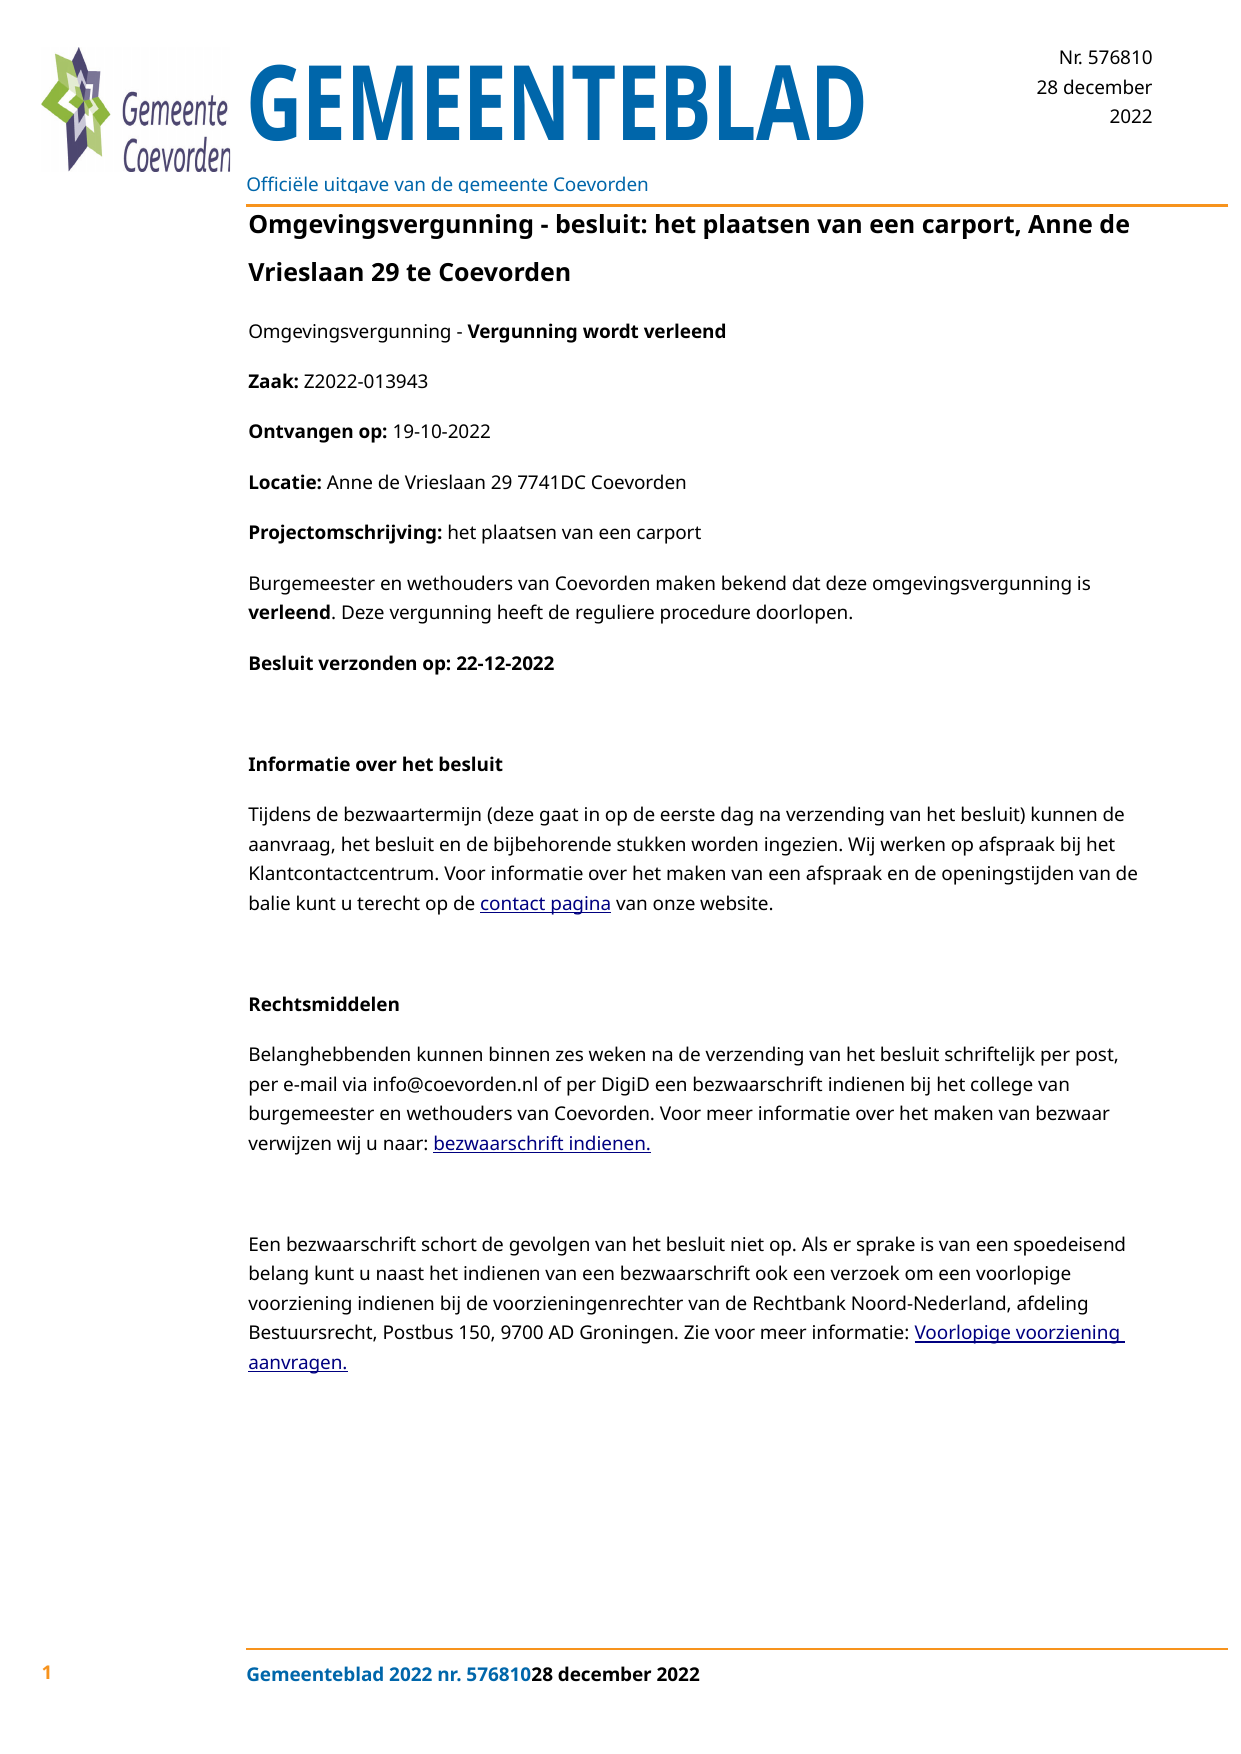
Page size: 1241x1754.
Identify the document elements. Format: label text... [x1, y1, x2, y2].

text Tijdens de bezwaartermijn (deze gaat in op de eerste dag na verzending van het besluit) kunnen de aanvraag, het besluit en de bijbehorende stukken worden ingezien. Wij werken op afspraak bij het Klantcontactcentrum. Voor informatie over het maken van een afspraak en de openingstijden van de balie kunt u terecht op de contact pagina van onze website. [248, 801, 1152, 916]
text Zaak: Z2022-013943 [248, 368, 1152, 394]
text Belanghebbenden kunnen binnen zes weken na de verzending van het besluit schriftelijk per post, per e-mail via info@coevorden.nl of per DigiD een bezwaarschrift indienen bij het college van burgemeester en wethouders van Coevorden. Voor meer informatie over het maken van bezwaar verwijzen wij u naar: bezwaarschrift indienen. [248, 1041, 1152, 1156]
text Een bezwaarschrift schort de gevolgen van het besluit niet op. Als er sprake is van een spoedeisend belang kunt u naast het indienen van een bezwaarschrift ook een verzoek om een voorlopige voorziening indienen bij de voorzieningenrechter van de Rechtbank Noord-Nederland, afdeling Bestuursrecht, Postbus 150, 9700 AD Groningen. Zie voor meer informatie: Voorlopige voorziening aanvragen. [248, 1231, 1152, 1375]
text Locatie: Anne de Vrieslaan 29 7741DC Coevorden [248, 469, 1152, 495]
text Ontvangen op: 19-10-2022 [248, 419, 1152, 444]
text Omgevingsvergunning - Vergunning wordt verleend [248, 318, 1152, 344]
text Rechtsmiddelen [248, 991, 1152, 1017]
text Omgevingsvergunning - besluit: het plaatsen van een carport, Anne de Vrieslaan 29 te Coevorden [248, 207, 1152, 288]
picture [41, 47, 231, 172]
text Informatie over het besluit [248, 751, 1152, 777]
text Burgemeester en wethouders van Coevorden maken bekend dat deze omgevingsvergunning is verleend. Deze vergunning heeft de reguliere procedure doorlopen. [248, 570, 1152, 625]
text Besluit verzonden op: 22-12-2022 [248, 650, 1152, 676]
text Projectomschrijving: het plaatsen van een carport [248, 519, 1152, 545]
